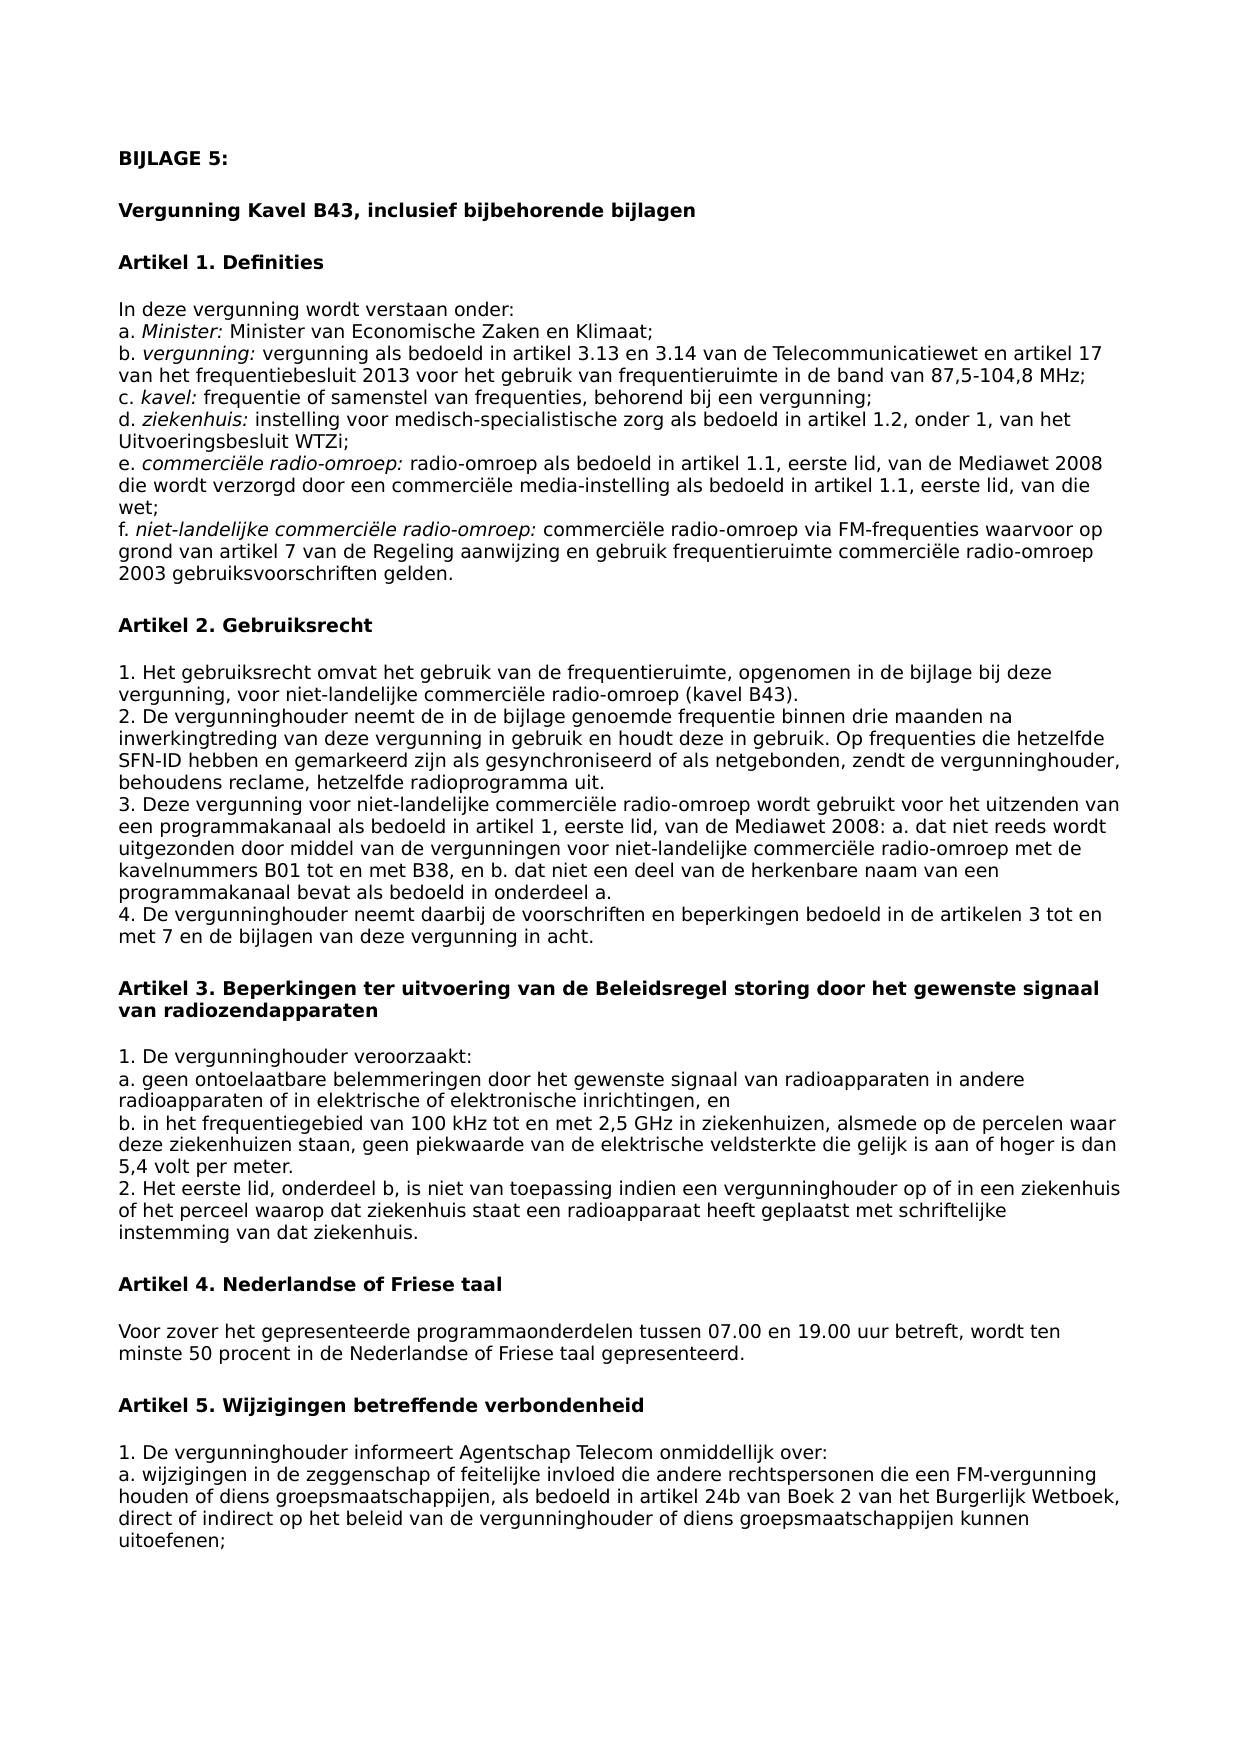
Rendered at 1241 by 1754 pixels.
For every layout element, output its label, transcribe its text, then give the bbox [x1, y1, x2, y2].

text 1. De vergunninghouder informeert Agentschap Telecom onmiddellijk over: [118, 1442, 1122, 1464]
text 1. Het gebruiksrecht omvat het gebruik van de frequentieruimte, opgenomen in de bijlage bij deze vergunning, voor niet-landelijke commerciële radio-omroep (kavel B43). [118, 662, 1122, 706]
text 4. De vergunninghouder neemt daarbij de voorschriften en beperkingen bedoeld in de artikelen 3 tot en met 7 en de bijlagen van deze vergunning in acht. [118, 903, 1122, 947]
text 3. Deze vergunning voor niet-landelijke commerciële radio-omroep wordt gebruikt voor het uitzenden van een programmakanaal als bedoeld in artikel 1, eerste lid, van de Mediawet 2008: a. dat niet reeds wordt uitgezonden door middel van de vergunningen voor niet-landelijke commerciële radio-omroep met de kavelnummers B01 tot en met B38, en b. dat niet een deel van de herkenbare naam van een programmakanaal bevat als bedoeld in onderdeel a. [118, 794, 1122, 903]
text f. niet-landelijke commerciële radio-omroep: commerciële radio-omroep via FM-frequenties waarvoor op grond van artikel 7 van de Regeling aanwijzing en gebruik frequentieruimte commerciële radio-omroep 2003 gebruiksvoorschriften gelden. [118, 519, 1122, 585]
subtitle Artikel 2. Gebruiksrecht [118, 615, 1122, 637]
subtitle Artikel 1. Definities [118, 252, 1122, 274]
text In deze vergunning wordt verstaan onder: [118, 299, 1122, 321]
subtitle Artikel 5. Wijzigingen betreffende verbondenheid [118, 1395, 1122, 1417]
subtitle Artikel 4. Nederlandse of Friese taal [118, 1274, 1122, 1296]
text 2. Het eerste lid, onderdeel b, is niet van toepassing indien een vergunninghouder op of in een ziekenhuis of het perceel waarop dat ziekenhuis staat een radioapparaat heeft geplaatst met schriftelijke instemming van dat ziekenhuis. [118, 1178, 1122, 1244]
text a. wijzigingen in de zeggenschap of feitelijke invloed die andere rechtspersonen die een FM-vergunning houden of diens groepsmaatschappijen, als bedoeld in artikel 24b van Boek 2 van het Burgerlijk Wetboek, direct of indirect op het beleid van de vergunninghouder of diens groepsmaatschappijen kunnen uitoefenen; [118, 1464, 1122, 1552]
text e. commerciële radio-omroep: radio-omroep als bedoeld in artikel 1.1, eerste lid, van de Mediawet 2008 die wordt verzorgd door een commerciële media-instelling als bedoeld in artikel 1.1, eerste lid, van die wet; [118, 453, 1122, 519]
subtitle BIJLAGE 5: [118, 148, 1122, 170]
text d. ziekenhuis: instelling voor medisch-specialistische zorg als bedoeld in artikel 1.2, onder 1, van het Uitvoeringsbesluit WTZi; [118, 409, 1122, 453]
text b. vergunning: vergunning als bedoeld in artikel 3.13 en 3.14 van de Telecommunicatiewet en artikel 17 van het frequentiebesluit 2013 voor het gebruik van frequentieruimte in de band van 87,5-104,8 MHz; [118, 343, 1122, 387]
subtitle Artikel 3. Beperkingen ter uitvoering van de Beleidsregel storing door het gewenste signaal van radiozendapparaten [118, 977, 1122, 1021]
subtitle Vergunning Kavel B43, inclusief bijbehorende bijlagen [118, 200, 1122, 222]
text Voor zover het gepresenteerde programmaonderdelen tussen 07.00 en 19.00 uur betreft, wordt ten minste 50 procent in de Nederlandse of Friese taal gepresenteerd. [118, 1321, 1122, 1365]
text 2. De vergunninghouder neemt de in de bijlage genoemde frequentie binnen drie maanden na inwerkingtreding van deze vergunning in gebruik en houdt deze in gebruik. Op frequenties die hetzelfde SFN-ID hebben en gemarkeerd zijn als gesynchroniseerd of als netgebonden, zendt de vergunninghouder, behoudens reclame, hetzelfde radioprogramma uit. [118, 706, 1122, 794]
text 1. De vergunninghouder veroorzaakt: [118, 1046, 1122, 1068]
text a. geen ontoelaatbare belemmeringen door het gewenste signaal van radioapparaten in andere radioapparaten of in elektrische of elektronische inrichtingen, en [118, 1068, 1122, 1112]
text b. in het frequentiegebied van 100 kHz tot en met 2,5 GHz in ziekenhuizen, alsmede op de percelen waar deze ziekenhuizen staan, geen piekwaarde van de elektrische veldsterkte die gelijk is aan of hoger is dan 5,4 volt per meter. [118, 1112, 1122, 1178]
text a. Minister: Minister van Economische Zaken en Klimaat; [118, 321, 1122, 343]
text c. kavel: frequentie of samenstel van frequenties, behorend bij een vergunning; [118, 387, 1122, 409]
